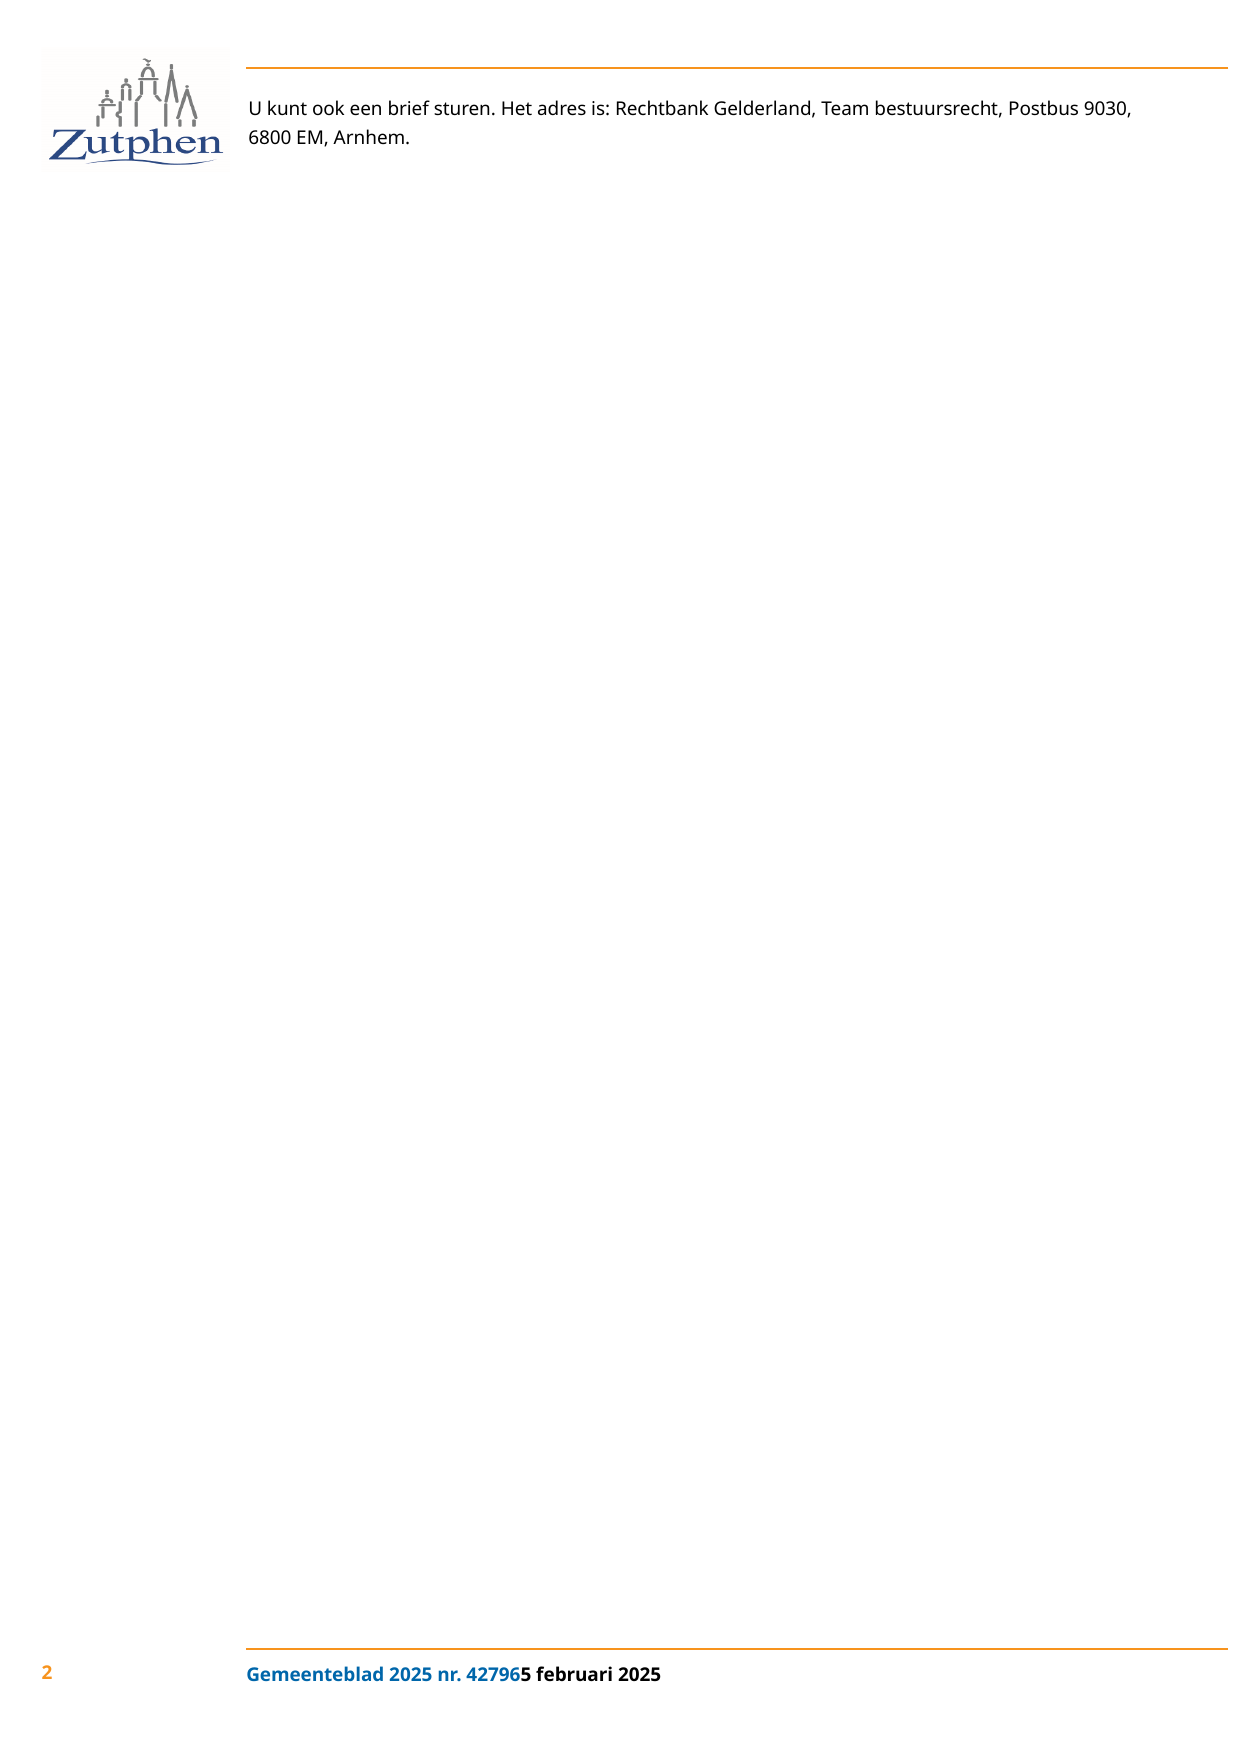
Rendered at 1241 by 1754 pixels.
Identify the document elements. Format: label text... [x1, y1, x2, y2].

text U kunt ook een brief sturen. Het adres is: Rechtbank Gelderland, Team bestuursrecht, Postbus 9030, 6800 EM, Arnhem. [248, 95, 1152, 150]
picture [41, 47, 231, 172]
